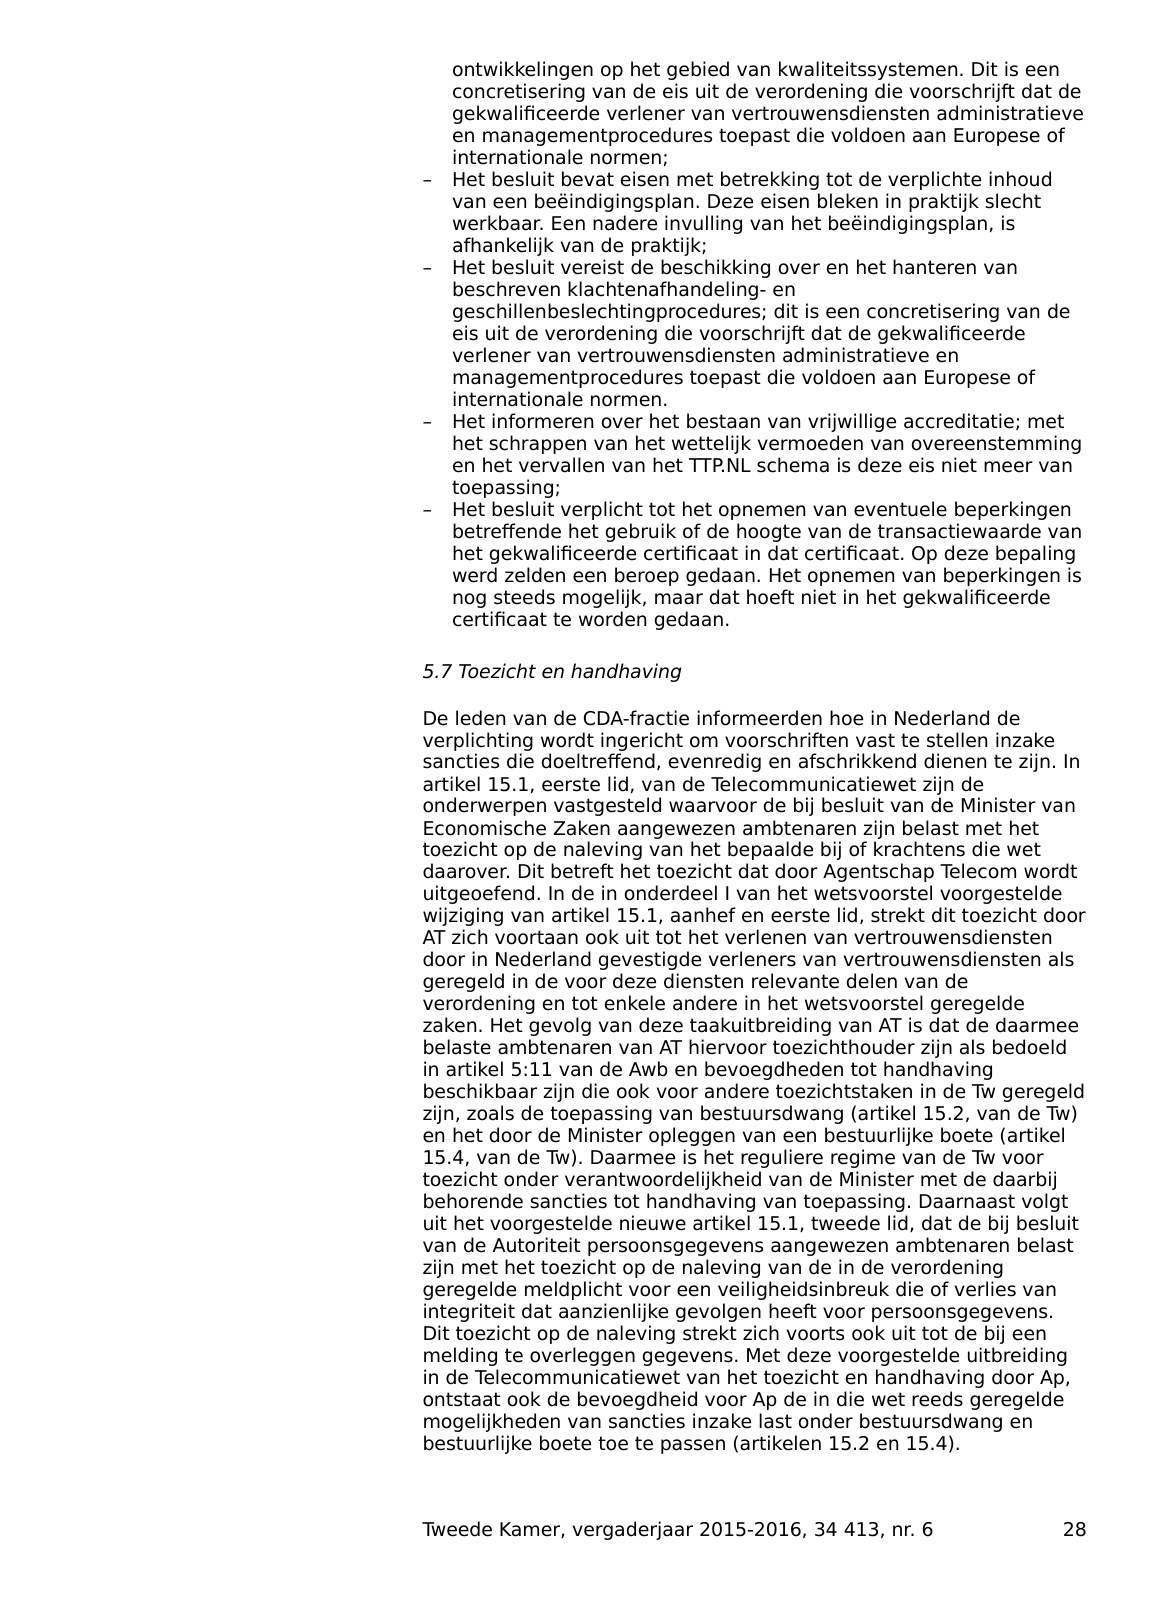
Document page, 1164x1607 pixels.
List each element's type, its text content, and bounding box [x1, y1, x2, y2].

text – Het informeren over het bestaan van vrijwillige accreditatie; met het schrappen van het wettelijk vermoeden van overeenstemming en het vervallen van het TTP.NL schema is deze eis niet meer van toepassing; [422, 411, 1087, 499]
text – Het besluit bevat eisen met betrekking tot de verplichte inhoud van een beëindigingsplan. Deze eisen bleken in praktijk slecht werkbaar. Een nadere invulling van het beëindigingsplan, is afhankelijk van de praktijk; [422, 169, 1087, 257]
text ontwikkelingen op het gebied van kwaliteitssystemen. Dit is een concretisering van de eis uit de verordening die voorschrijft dat de gekwalificeerde verlener van vertrouwensdiensten administratieve en managementprocedures toepast die voldoen aan Europese of internationale normen; [422, 59, 1087, 169]
subtitle 5.7 Toezicht en handhaving [422, 661, 1087, 682]
text – Het besluit vereist de beschikking over en het hanteren van beschreven klachtenafhandeling- en geschillenbeslechtingprocedures; dit is een concretisering van de eis uit de verordening die voorschrijft dat de gekwalificeerde verlener van vertrouwensdiensten administratieve en managementprocedures toepast die voldoen aan Europese of internationale normen. [422, 257, 1087, 411]
text De leden van de CDA-fractie informeerden hoe in Nederland de verplichting wordt ingericht om voorschriften vast te stellen inzake sancties die doeltreffend, evenredig en afschrikkend dienen te zijn. In artikel 15.1, eerste lid, van de Telecommunicatiewet zijn de onderwerpen vastgesteld waarvoor de bij besluit van de Minister van Economische Zaken aangewezen ambtenaren zijn belast met het toezicht op de naleving van het bepaalde bij of krachtens die wet daarover. Dit betreft het toezicht dat door Agentschap Telecom wordt uitgeoefend. In de in onderdeel I van het wetsvoorstel voorgestelde wijziging van artikel 15.1, aanhef en eerste lid, strekt dit toezicht door AT zich voortaan ook uit tot het verlenen van vertrouwensdiensten door in Nederland gevestigde verleners van vertrouwensdiensten als geregeld in de voor deze diensten relevante delen van de verordening en tot enkele andere in het wetsvoorstel geregelde zaken. Het gevolg van deze taakuitbreiding van AT is dat de daarmee belaste ambtenaren van AT hiervoor toezichthouder zijn als bedoeld in artikel 5:11 van de Awb en bevoegdheden tot handhaving beschikbaar zijn die ook voor andere toezichtstaken in de Tw geregeld zijn, zoals de toepassing van bestuursdwang (artikel 15.2, van de Tw) en het door de Minister opleggen van een bestuurlijke boete (artikel 15.4, van de Tw). Daarmee is het reguliere regime van de Tw voor toezicht onder verantwoordelijkheid van de Minister met de daarbij behorende sancties tot handhaving van toepassing. Daarnaast volgt uit het voorgestelde nieuwe artikel 15.1, tweede lid, dat de bij besluit van de Autoriteit persoonsgegevens aangewezen ambtenaren belast zijn met het toezicht op de naleving van de in de verordening geregelde meldplicht voor een veiligheidsinbreuk die of verlies van integriteit dat aanzienlijke gevolgen heeft voor persoonsgegevens. Dit toezicht op de naleving strekt zich voorts ook uit tot de bij een melding te overleggen gegevens. Met deze voorgestelde uitbreiding in de Telecommunicatiewet van het toezicht en handhaving door Ap, ontstaat ook de bevoegdheid voor Ap de in die wet reeds geregelde mogelijkheden van sancties inzake last onder bestuursdwang en bestuurlijke boete toe te passen (artikelen 15.2 en 15.4). [422, 707, 1087, 1455]
text – Het besluit verplicht tot het opnemen van eventuele beperkingen betreffende het gebruik of de hoogte van de transactiewaarde van het gekwalificeerde certificaat in dat certificaat. Op deze bepaling werd zelden een beroep gedaan. Het opnemen van beperkingen is nog steeds mogelijk, maar dat hoeft niet in het gekwalificeerde certificaat te worden gedaan. [422, 499, 1087, 631]
